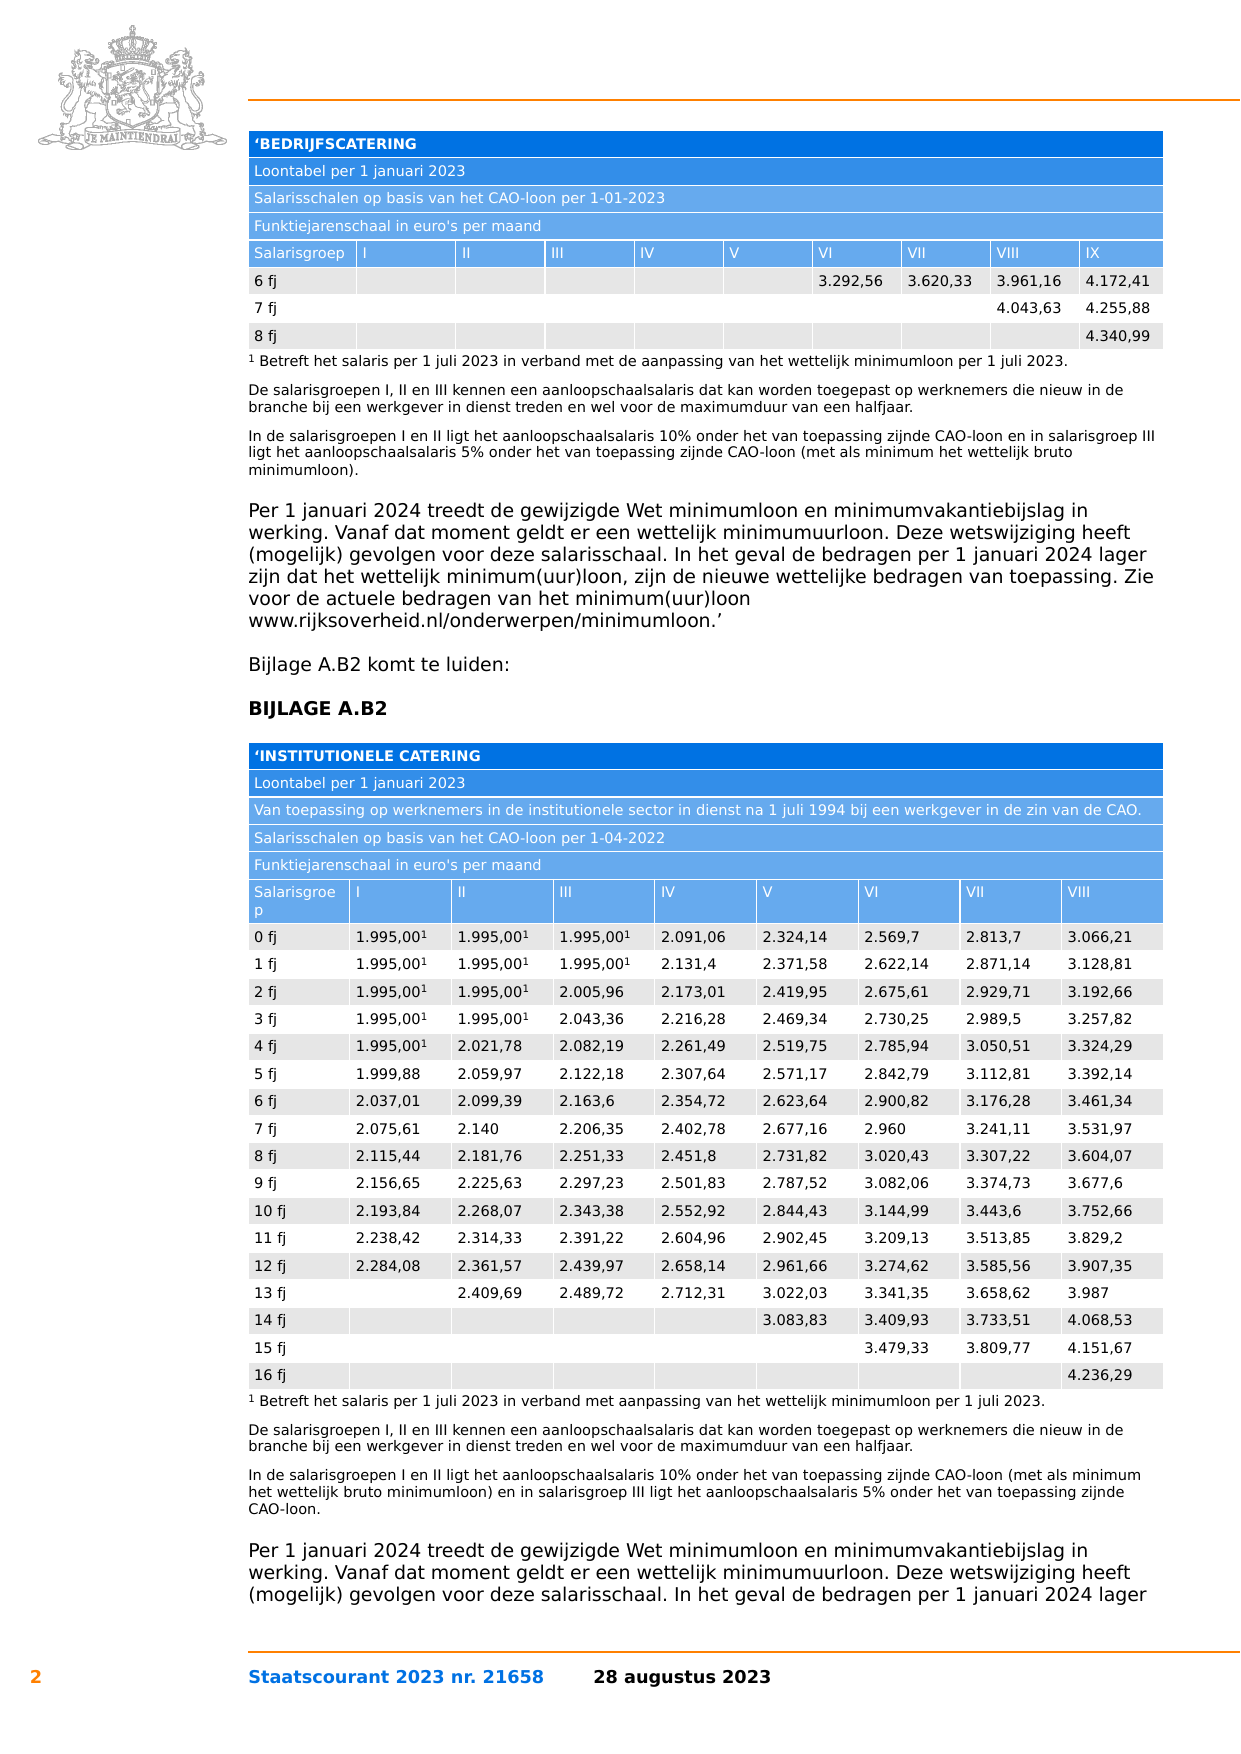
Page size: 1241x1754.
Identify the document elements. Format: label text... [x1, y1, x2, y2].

table_cell 1.995,001 [452, 951, 553, 978]
table_cell [456, 268, 544, 294]
table_cell 4.236,29 [1062, 1363, 1163, 1389]
table_cell 3.341,35 [859, 1280, 959, 1307]
table_cell 3.022,03 [757, 1280, 858, 1307]
table_cell 2.307,64 [655, 1061, 756, 1087]
table_cell [991, 323, 1079, 349]
table_cell 3.392,14 [1062, 1061, 1163, 1087]
table_cell VIII [1062, 880, 1163, 923]
table_cell VI [813, 241, 901, 267]
table_cell 3.443,6 [961, 1198, 1061, 1224]
table_cell 1.995,001 [554, 951, 654, 978]
table_cell [724, 323, 812, 349]
table_cell [357, 268, 455, 294]
table_cell 4.151,67 [1062, 1335, 1163, 1361]
table_cell [452, 1363, 553, 1389]
table_cell 14 fj [249, 1308, 349, 1334]
table_cell Funktiejarenschaal in euro's per maand [249, 852, 1163, 879]
table_cell 2.989,5 [961, 1006, 1061, 1033]
table_cell 2.005,96 [554, 979, 654, 1005]
table_cell 1.995,001 [452, 924, 553, 950]
table_cell 6 fj [249, 1089, 349, 1115]
table_cell 2.902,45 [757, 1225, 858, 1252]
table_cell [655, 1335, 756, 1361]
table_cell [635, 268, 723, 294]
table_cell 3.192,66 [1062, 979, 1163, 1005]
table_cell [350, 1363, 451, 1389]
table_cell 3.733,51 [961, 1308, 1061, 1334]
table_cell [724, 295, 812, 322]
table_cell [350, 1280, 451, 1307]
table_cell 2.059,97 [452, 1061, 553, 1087]
table_cell 10 fj [249, 1198, 349, 1224]
table_cell 2.391,22 [554, 1225, 654, 1252]
table_cell 7 fj [249, 1116, 349, 1142]
table_cell [813, 295, 901, 322]
table_cell [902, 295, 990, 322]
table_cell 3.829,2 [1062, 1225, 1163, 1252]
table_cell [452, 1308, 553, 1334]
table_cell V [724, 241, 812, 267]
table_cell 2.122,18 [554, 1061, 654, 1087]
table_cell Loontabel per 1 januari 2023 [249, 770, 1163, 796]
table_cell 2.284,08 [350, 1253, 451, 1279]
table_cell 2.677,16 [757, 1116, 858, 1142]
table_cell [859, 1363, 959, 1389]
table_cell III [554, 880, 654, 923]
table_cell 3.066,21 [1062, 924, 1163, 950]
table_cell 2.871,14 [961, 951, 1061, 978]
table_cell 1.995,001 [350, 979, 451, 1005]
table_cell [452, 1335, 553, 1361]
table_cell 2.658,14 [655, 1253, 756, 1279]
table_cell 1 Betreft het salaris per 1 juli 2023 in verband met de aanpassing van het wettelijk minimumloon per 1 juli 2023. De salarisgroepen I, II en III kennen een aanloopschaalsalaris dat kan worden toegepast op werknemers die nieuw in de branche bij een werkgever in dienst treden en wel voor de maximumduur van een halfjaar. In de salarisgroepen I en II ligt het aanloopschaalsalaris 10% onder het van toepassing zijnde CAO-loon en in salarisgroep III ligt het aanloopschaalsalaris 5% onder het van toepassing zijnde CAO-loon (met als minimum het wettelijk bruto minimumloon). [248, 350, 1163, 478]
table_cell 11 fj [249, 1225, 349, 1252]
table_cell 1 Betreft het salaris per 1 juli 2023 in verband met aanpassing van het wettelijk minimumloon per 1 juli 2023. De salarisgroepen I, II en III kennen een aanloopschaalsalaris dat kan worden toegepast op werknemers die nieuw in de branche bij een werkgever in dienst treden en wel voor de maximumduur van een halfjaar. In de salarisgroepen I en II ligt het aanloopschaalsalaris 10% onder het van toepassing zijnde CAO-loon (met als minimum het wettelijk bruto minimumloon) en in salarisgroep III ligt het aanloopschaalsalaris 5% onder het van toepassing zijnde CAO-loon. [248, 1390, 1163, 1518]
table_cell 2.409,69 [452, 1280, 553, 1307]
table_cell 4 fj [249, 1034, 349, 1060]
table_cell 3.677,6 [1062, 1171, 1163, 1197]
table_cell 3 fj [249, 1006, 349, 1033]
table_cell [456, 323, 544, 349]
table_cell [635, 295, 723, 322]
table_cell 3.374,73 [961, 1171, 1061, 1197]
table_cell [655, 1308, 756, 1334]
picture [38, 25, 227, 150]
table_cell 2.730,25 [859, 1006, 959, 1033]
table_cell 2.419,95 [757, 979, 858, 1005]
table_cell 3.620,33 [902, 268, 990, 294]
table_cell 3.531,97 [1062, 1116, 1163, 1142]
table_cell [757, 1335, 858, 1361]
table_cell 2.225,63 [452, 1171, 553, 1197]
table_cell 0 fj [249, 924, 349, 950]
table_cell 3.479,33 [859, 1335, 959, 1361]
table_cell 1.995,001 [350, 924, 451, 950]
table_cell 1.999,88 [350, 1061, 451, 1087]
table_cell [813, 323, 901, 349]
table_cell 3.461,34 [1062, 1089, 1163, 1115]
table_cell II [452, 880, 553, 923]
table_cell 2.371,58 [757, 951, 858, 978]
table_cell [546, 295, 634, 322]
table_cell [546, 323, 634, 349]
table_cell 1.995,001 [350, 951, 451, 978]
table_cell 3.274,62 [859, 1253, 959, 1279]
table_cell 3.907,35 [1062, 1253, 1163, 1279]
table_cell 3.292,56 [813, 268, 901, 294]
table_cell 8 fj [249, 323, 356, 349]
table_cell 2.163,6 [554, 1089, 654, 1115]
table_cell 3.409,93 [859, 1308, 959, 1334]
table_cell Salarisschalen op basis van het CAO-loon per 1-01-2023 [249, 186, 1163, 212]
table_cell Funktiejarenschaal in euro's per maand [249, 213, 1163, 239]
table_cell 1.995,001 [350, 1006, 451, 1033]
table_cell 4.172,41 [1080, 268, 1163, 294]
table_header ‘BEDRIJFSCATERING [249, 131, 1163, 157]
table_cell 2.622,14 [859, 951, 959, 978]
table_cell Salarisgroep [249, 241, 356, 267]
table_cell 2.844,43 [757, 1198, 858, 1224]
table_cell 6 fj [249, 268, 356, 294]
table_cell 2.261,49 [655, 1034, 756, 1060]
table_cell 1.995,001 [452, 1006, 553, 1033]
table_cell 2.571,17 [757, 1061, 858, 1087]
table_cell 2.140 [452, 1116, 553, 1142]
table_cell 2.469,34 [757, 1006, 858, 1033]
table_cell 2.099,39 [452, 1089, 553, 1115]
table_header ‘INSTITUTIONELE CATERING [249, 743, 1163, 769]
table_cell 2.785,94 [859, 1034, 959, 1060]
table_cell 2.043,36 [554, 1006, 654, 1033]
table_cell 2.251,33 [554, 1143, 654, 1169]
table_cell 2.675,61 [859, 979, 959, 1005]
table_cell [357, 323, 455, 349]
table_cell 2.569,7 [859, 924, 959, 950]
text Per 1 januari 2024 treedt de gewijzigde Wet minimumloon en minimumvakantiebijslag in werking. Vanaf dat moment geldt er een wettelijk minimumuurloon. Deze wetswijziging heeft (mogelijk) gevolgen voor deze salarisschaal. In het geval de bedragen per 1 januari 2024 lager zijn dat het wettelijk minimum(uur)loon, zijn de nieuwe wettelijke bedragen van toepassing. Zie voor de actuele bedragen van het minimum(uur)loon www.rijksoverheid.nl/onderwerpen/minimumloon.’ [248, 500, 1163, 632]
table_cell [902, 323, 990, 349]
table_cell 2.297,23 [554, 1171, 654, 1197]
table_cell IV [655, 880, 756, 923]
table_cell 3.257,82 [1062, 1006, 1163, 1033]
table_cell 2.712,31 [655, 1280, 756, 1307]
table_cell 3.176,28 [961, 1089, 1061, 1115]
table_cell 3.961,16 [991, 268, 1079, 294]
table_cell [350, 1335, 451, 1361]
table_cell III [546, 241, 634, 267]
table_cell 3.513,85 [961, 1225, 1061, 1252]
table_cell V [757, 880, 858, 923]
table_cell 4.340,99 [1080, 323, 1163, 349]
table_cell 2.519,75 [757, 1034, 858, 1060]
table_cell 3.241,11 [961, 1116, 1061, 1142]
table_cell 2.813,7 [961, 924, 1061, 950]
table_cell 1.995,001 [554, 924, 654, 950]
table_cell 3.752,66 [1062, 1198, 1163, 1224]
table_cell 2.489,72 [554, 1280, 654, 1307]
table_cell 2.787,52 [757, 1171, 858, 1197]
table_cell [961, 1363, 1061, 1389]
table_cell [724, 268, 812, 294]
table_cell 2.929,71 [961, 979, 1061, 1005]
table_cell 2.961,66 [757, 1253, 858, 1279]
table_cell 2.173,01 [655, 979, 756, 1005]
table_cell 5 fj [249, 1061, 349, 1087]
table_cell Van toepassing op werknemers in de institutionele sector in dienst na 1 juli 1994 bij een werkgever in de zin van de CAO. [249, 798, 1163, 824]
table_cell 4.043,63 [991, 295, 1079, 322]
table_cell 3.307,22 [961, 1143, 1061, 1169]
table_cell 2.021,78 [452, 1034, 553, 1060]
table_cell [554, 1363, 654, 1389]
table_cell [546, 268, 634, 294]
table_cell 1 fj [249, 951, 349, 978]
table_cell 2.268,07 [452, 1198, 553, 1224]
table_cell Salarisschalen op basis van het CAO-loon per 1-04-2022 [249, 825, 1163, 851]
table_cell 2.082,19 [554, 1034, 654, 1060]
table_cell 3.082,06 [859, 1171, 959, 1197]
table_cell 3.987 [1062, 1280, 1163, 1307]
text Bijlage A.B2 komt te luiden: [248, 654, 1163, 676]
table_cell 2.402,78 [655, 1116, 756, 1142]
table_cell 16 fj [249, 1363, 349, 1389]
table_cell [456, 295, 544, 322]
table_cell 2.181,76 [452, 1143, 553, 1169]
table_cell 2.193,84 [350, 1198, 451, 1224]
table_cell 13 fj [249, 1280, 349, 1307]
table_cell 3.020,43 [859, 1143, 959, 1169]
table_cell 2.324,14 [757, 924, 858, 950]
table_cell 2.075,61 [350, 1116, 451, 1142]
table_cell 2.623,64 [757, 1089, 858, 1115]
table_cell 15 fj [249, 1335, 349, 1361]
table_cell 2.091,06 [655, 924, 756, 950]
table_cell 2.501,83 [655, 1171, 756, 1197]
table_cell 3.604,07 [1062, 1143, 1163, 1169]
table_cell 2.604,96 [655, 1225, 756, 1252]
table_cell 2.314,33 [452, 1225, 553, 1252]
table_cell 2.115,44 [350, 1143, 451, 1169]
table_cell 3.144,99 [859, 1198, 959, 1224]
text Per 1 januari 2024 treedt de gewijzigde Wet minimumloon en minimumvakantiebijslag in werking. Vanaf dat moment geldt er een wettelijk minimumuurloon. Deze wetswijziging heeft (mogelijk) gevolgen voor deze salarisschaal. In het geval de bedragen per 1 januari 2024 lager [248, 1540, 1163, 1606]
table_cell 2.037,01 [350, 1089, 451, 1115]
table_cell IX [1080, 241, 1163, 267]
table_cell 4.255,88 [1080, 295, 1163, 322]
table_cell 9 fj [249, 1171, 349, 1197]
table_cell [350, 1308, 451, 1334]
table_cell 2.439,97 [554, 1253, 654, 1279]
table_cell 2.900,82 [859, 1089, 959, 1115]
table_cell 2.131,4 [655, 951, 756, 978]
table_cell 3.585,56 [961, 1253, 1061, 1279]
table_cell 2.451,8 [655, 1143, 756, 1169]
table_cell 2.156,65 [350, 1171, 451, 1197]
table_cell 3.209,13 [859, 1225, 959, 1252]
table_cell [357, 295, 455, 322]
text BIJLAGE A.B2 [248, 698, 1163, 720]
table_cell Salarisgroep [249, 880, 349, 923]
table_cell 2.216,28 [655, 1006, 756, 1033]
table_cell 3.050,51 [961, 1034, 1061, 1060]
table_cell I [350, 880, 451, 923]
table_cell 2.361,57 [452, 1253, 553, 1279]
table_cell 2.731,82 [757, 1143, 858, 1169]
table_cell 2.842,79 [859, 1061, 959, 1087]
table_cell 3.112,81 [961, 1061, 1061, 1087]
table_cell 8 fj [249, 1143, 349, 1169]
table_cell [554, 1335, 654, 1361]
table_cell 7 fj [249, 295, 356, 322]
table_cell [635, 323, 723, 349]
table_cell 2.238,42 [350, 1225, 451, 1252]
table_cell 2.354,72 [655, 1089, 756, 1115]
table_cell VIII [991, 241, 1079, 267]
table_cell 2.960 [859, 1116, 959, 1142]
table_cell 1.995,001 [350, 1034, 451, 1060]
table_cell 2.343,38 [554, 1198, 654, 1224]
table_cell VI [859, 880, 959, 923]
table_cell 12 fj [249, 1253, 349, 1279]
table_cell 2 fj [249, 979, 349, 1005]
table_cell [757, 1363, 858, 1389]
table_cell 2.552,92 [655, 1198, 756, 1224]
table_cell IV [635, 241, 723, 267]
table_cell 3.658,62 [961, 1280, 1061, 1307]
table_cell I [357, 241, 455, 267]
table_cell Loontabel per 1 januari 2023 [249, 158, 1163, 185]
table_cell [655, 1363, 756, 1389]
table_cell II [456, 241, 544, 267]
table_cell 1.995,001 [452, 979, 553, 1005]
table_cell 3.128,81 [1062, 951, 1163, 978]
table_cell VII [902, 241, 990, 267]
table_cell 3.809,77 [961, 1335, 1061, 1361]
table_cell [554, 1308, 654, 1334]
table_cell 3.324,29 [1062, 1034, 1163, 1060]
table_cell 3.083,83 [757, 1308, 858, 1334]
table_cell 2.206,35 [554, 1116, 654, 1142]
table_cell 4.068,53 [1062, 1308, 1163, 1334]
table_cell VII [961, 880, 1061, 923]
